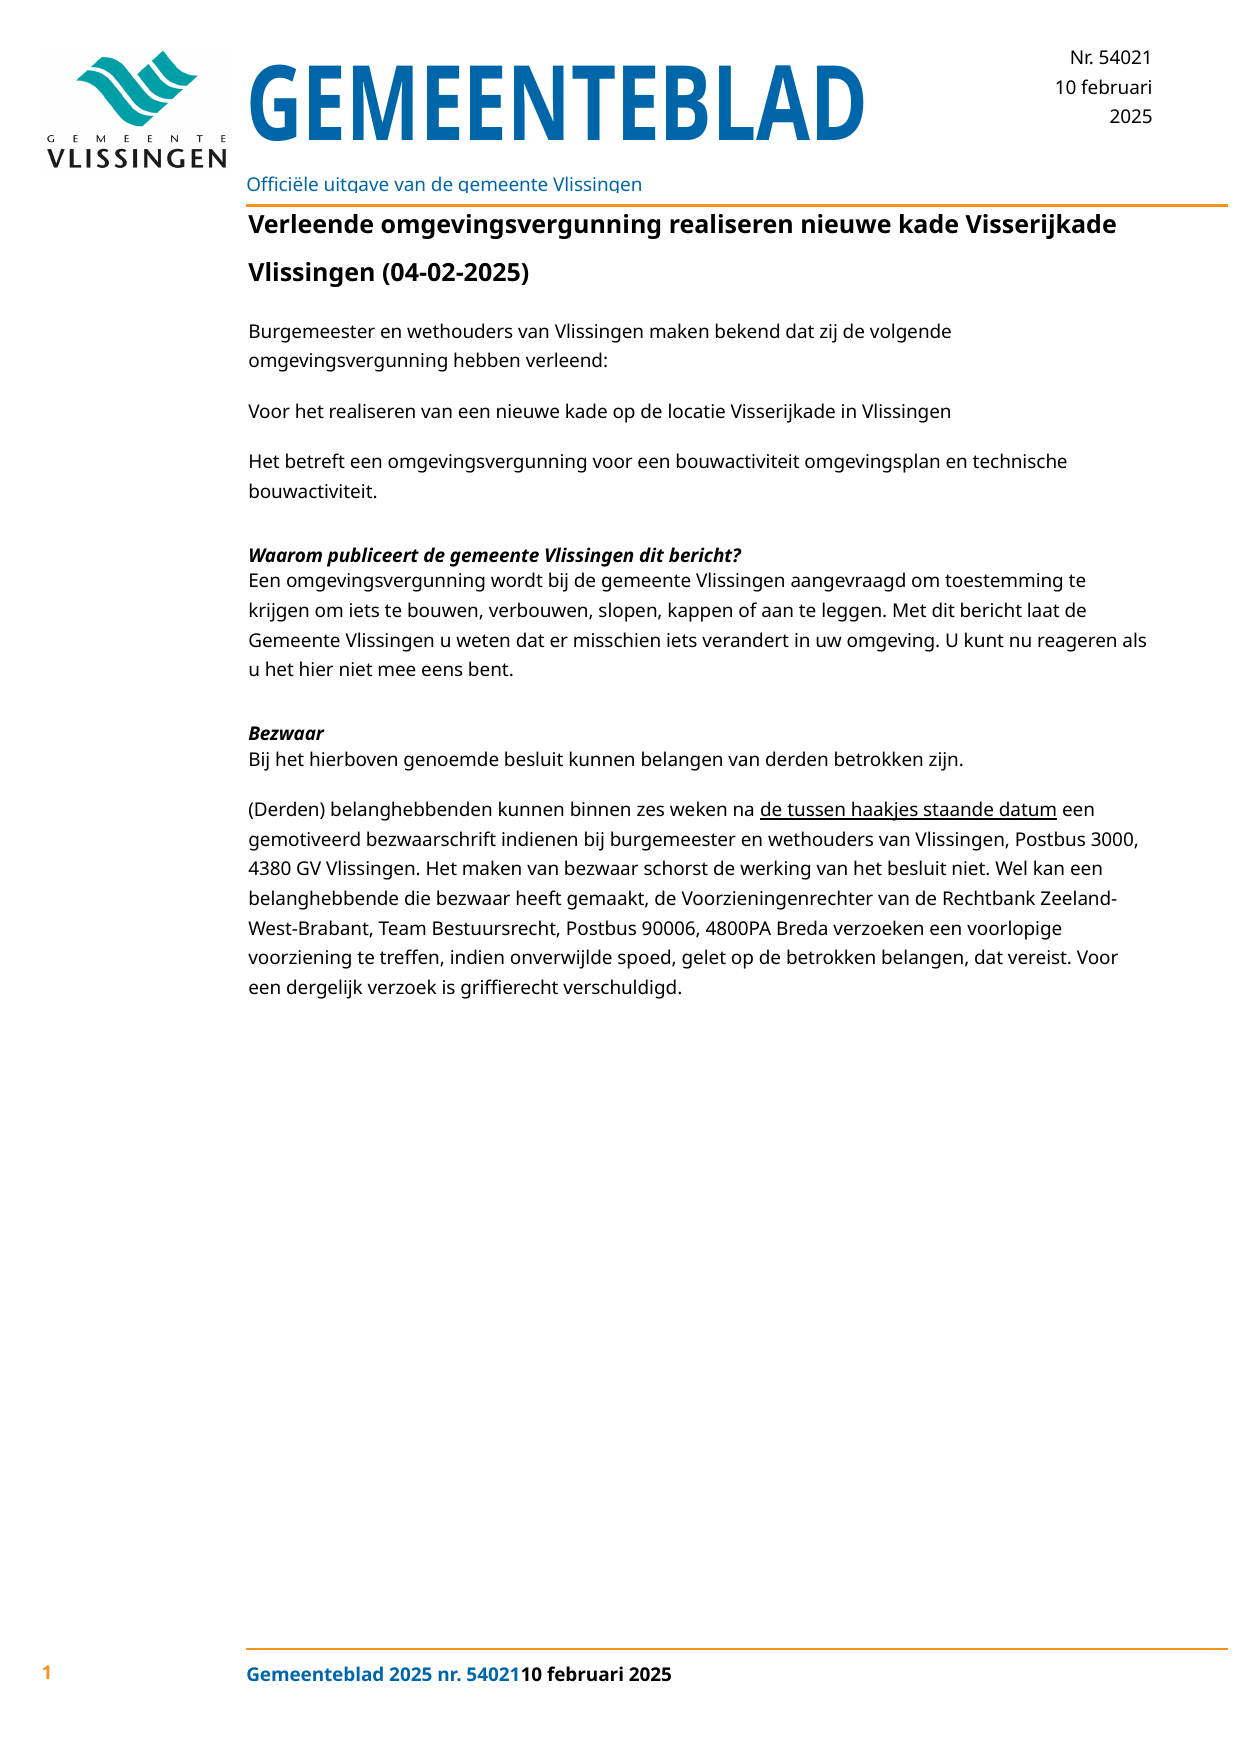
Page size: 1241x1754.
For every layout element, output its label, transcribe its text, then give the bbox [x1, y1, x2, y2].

text Burgemeester en wethouders van Vlissingen maken bekend dat zij de volgende omgevingsvergunning hebben verleend: [248, 318, 1152, 373]
text Bezwaar [248, 720, 1152, 746]
text Verleende omgevingsvergunning realiseren nieuwe kade Visserijkade Vlissingen (04-02-2025) [248, 207, 1152, 288]
picture [41, 47, 231, 172]
text Waarom publiceert de gemeente Vlissingen dit bericht? [248, 542, 1152, 568]
text (Derden) belanghebbenden kunnen binnen zes weken na de tussen haakjes staande datum een gemotiveerd bezwaarschrift indienen bij burgemeester en wethouders van Vlissingen, Postbus 3000, 4380 GV Vlissingen. Het maken van bezwaar schorst de werking van het besluit niet. Wel kan een belanghebbende die bezwaar heeft gemaakt, de Voorzieningenrechter van de Rechtbank Zeeland-West-Brabant, Team Bestuursrecht, Postbus 90006, 4800PA Breda verzoeken een voorlopige voorziening te treffen, indien onverwijlde spoed, gelet op de betrokken belangen, dat vereist. Voor een dergelijk verzoek is griffierecht verschuldigd. [248, 796, 1152, 1000]
text Bij het hierboven genoemde besluit kunnen belangen van derden betrokken zijn. [248, 746, 1152, 772]
text Een omgevingsvergunning wordt bij de gemeente Vlissingen aangevraagd om toestemming te krijgen om iets te bouwen, verbouwen, slopen, kappen of aan te leggen. Met dit bericht laat de Gemeente Vlissingen u weten dat er misschien iets verandert in uw omgeving. U kunt nu reageren als u het hier niet mee eens bent. [248, 568, 1152, 682]
text Het betreft een omgevingsvergunning voor een bouwactiviteit omgevingsplan en technische bouwactiviteit. [248, 448, 1152, 504]
text Voor het realiseren van een nieuwe kade op de locatie Visserijkade in Vlissingen [248, 398, 1152, 424]
